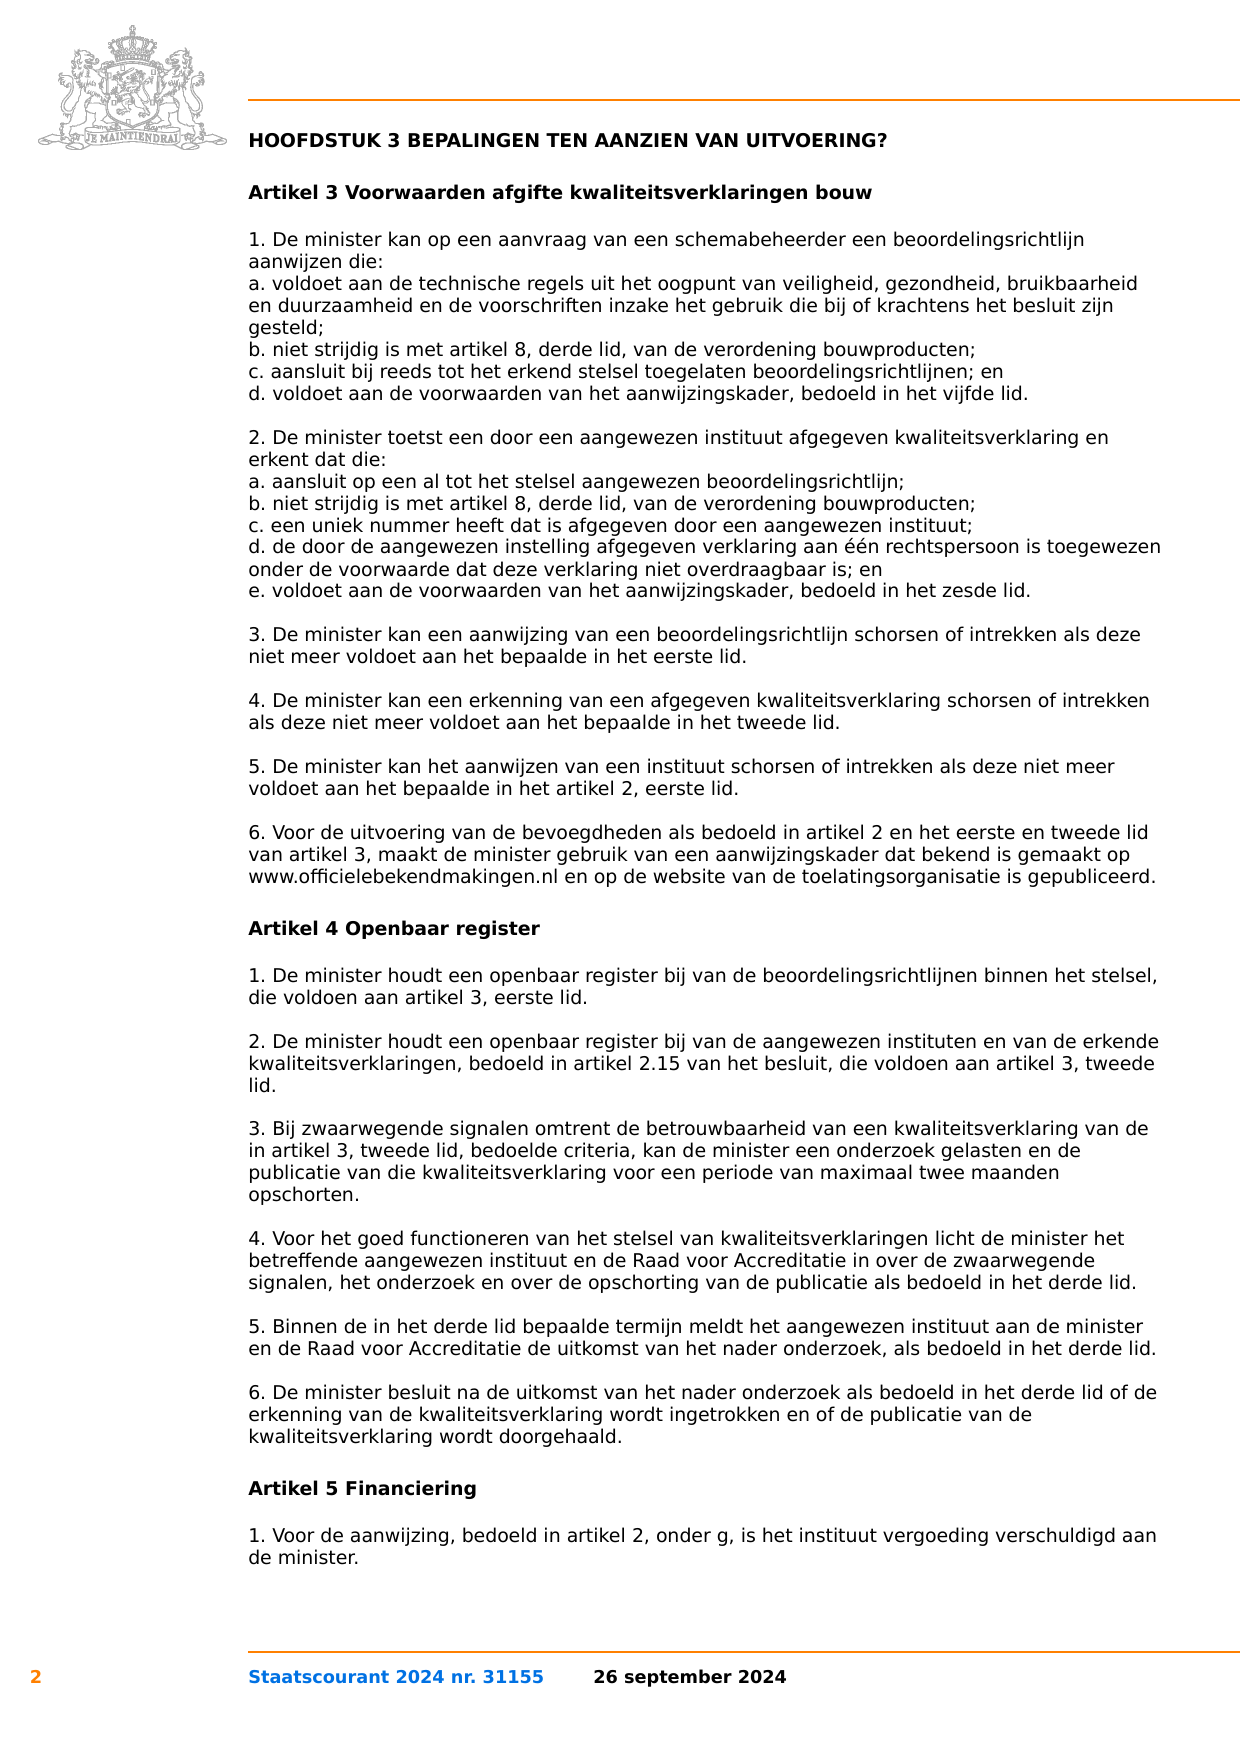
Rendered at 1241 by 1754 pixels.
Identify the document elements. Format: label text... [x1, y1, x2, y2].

subtitle Artikel 4 Openbaar register [248, 918, 1163, 940]
text e. voldoet aan de voorwaarden van het aanwijzingskader, bedoeld in het zesde lid. [248, 580, 1163, 602]
text a. aansluit op een al tot het stelsel aangewezen beoordelingsrichtlijn; [248, 471, 1163, 492]
text 1. De minister kan op een aanvraag van een schemabeheerder een beoordelingsrichtlijn aanwijzen die: [248, 229, 1163, 273]
subtitle Artikel 3 Voorwaarden afgifte kwaliteitsverklaringen bouw [248, 182, 1163, 204]
text a. voldoet aan de technische regels uit het oogpunt van veiligheid, gezondheid, bruikbaarheid en duurzaamheid en de voorschriften inzake het gebruik die bij of krachtens het besluit zijn gesteld; [248, 273, 1163, 339]
text 5. De minister kan het aanwijzen van een instituut schorsen of intrekken als deze niet meer voldoet aan het bepaalde in het artikel 2, eerste lid. [248, 756, 1163, 800]
text c. aansluit bij reeds tot het erkend stelsel toegelaten beoordelingsrichtlijnen; en [248, 361, 1163, 383]
text b. niet strijdig is met artikel 8, derde lid, van de verordening bouwproducten; [248, 492, 1163, 514]
text c. een uniek nummer heeft dat is afgegeven door een aangewezen instituut; [248, 514, 1163, 536]
text d. de door de aangewezen instelling afgegeven verklaring aan één rechtspersoon is toegewezen onder de voorwaarde dat deze verklaring niet overdraagbaar is; en [248, 536, 1163, 580]
text 3. Bij zwaarwegende signalen omtrent de betrouwbaarheid van een kwaliteitsverklaring van de in artikel 3, tweede lid, bedoelde criteria, kan de minister een onderzoek gelasten en de publicatie van die kwaliteitsverklaring voor een periode van maximaal twee maanden opschorten. [248, 1118, 1163, 1206]
text 5. Binnen de in het derde lid bepaalde termijn meldt het aangewezen instituut aan de minister en de Raad voor Accreditatie de uitkomst van het nader onderzoek, als bedoeld in het derde lid. [248, 1316, 1163, 1360]
text 6. De minister besluit na de uitkomst van het nader onderzoek als bedoeld in het derde lid of de erkenning van de kwaliteitsverklaring wordt ingetrokken en of de publicatie van de kwaliteitsverklaring wordt doorgehaald. [248, 1382, 1163, 1448]
text 6. Voor de uitvoering van de bevoegdheden als bedoeld in artikel 2 en het eerste en tweede lid van artikel 3, maakt de minister gebruik van een aanwijzingskader dat bekend is gemaakt op www.officielebekendmakingen.nl en op de website van de toelatingsorganisatie is gepubliceerd. [248, 822, 1163, 888]
subtitle Artikel 5 Financiering [248, 1478, 1163, 1500]
text 3. De minister kan een aanwijzing van een beoordelingsrichtlijn schorsen of intrekken als deze niet meer voldoet aan het bepaalde in het eerste lid. [248, 624, 1163, 668]
text 4. De minister kan een erkenning van een afgegeven kwaliteitsverklaring schorsen of intrekken als deze niet meer voldoet aan het bepaalde in het tweede lid. [248, 690, 1163, 734]
text 2. De minister houdt een openbaar register bij van de aangewezen instituten en van de erkende kwaliteitsverklaringen, bedoeld in artikel 2.15 van het besluit, die voldoen aan artikel 3, tweede lid. [248, 1031, 1163, 1096]
text 2. De minister toetst een door een aangewezen instituut afgegeven kwaliteitsverklaring en erkent dat die: [248, 427, 1163, 471]
picture [38, 25, 227, 150]
text 1. De minister houdt een openbaar register bij van de beoordelingsrichtlijnen binnen het stelsel, die voldoen aan artikel 3, eerste lid. [248, 965, 1163, 1009]
text b. niet strijdig is met artikel 8, derde lid, van de verordening bouwproducten; [248, 339, 1163, 361]
text 1. Voor de aanwijzing, bedoeld in artikel 2, onder g, is het instituut vergoeding verschuldigd aan de minister. [248, 1525, 1163, 1569]
text 4. Voor het goed functioneren van het stelsel van kwaliteitsverklaringen licht de minister het betreffende aangewezen instituut en de Raad voor Accreditatie in over de zwaarwegende signalen, het onderzoek en over de opschorting van de publicatie als bedoeld in het derde lid. [248, 1228, 1163, 1294]
subtitle HOOFDSTUK 3 BEPALINGEN TEN AANZIEN VAN UITVOERING? [248, 130, 1163, 152]
text d. voldoet aan de voorwaarden van het aanwijzingskader, bedoeld in het vijfde lid. [248, 383, 1163, 405]
